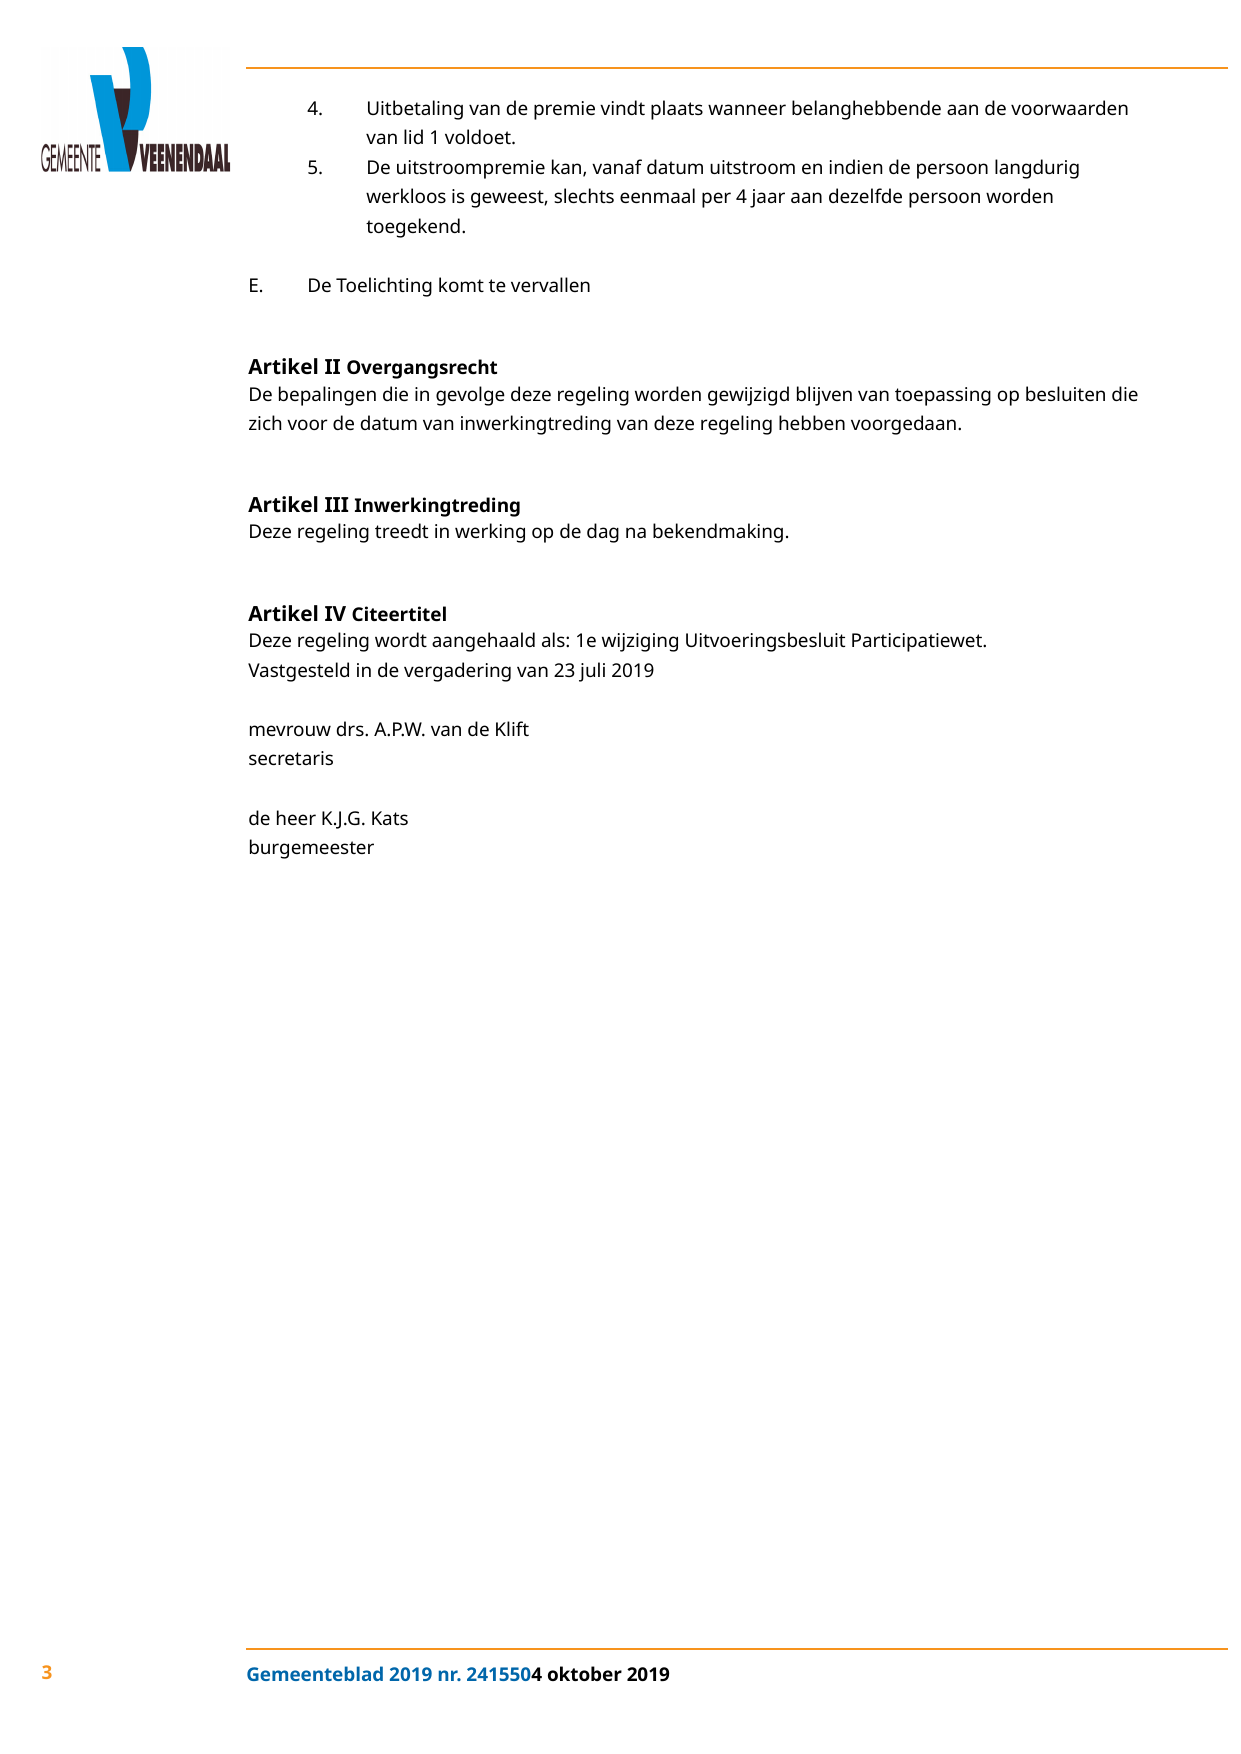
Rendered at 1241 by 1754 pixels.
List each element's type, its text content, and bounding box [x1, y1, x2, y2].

text Artikel III Inwerkingtreding [248, 490, 1152, 519]
text Artikel II Overgangsrecht [248, 352, 1152, 381]
text De bepalingen die in gevolge deze regeling worden gewijzigd blijven van toepassing op besluiten die zich voor de datum van inwerkingtreding van deze regeling hebben voorgedaan. [248, 381, 1152, 436]
list Uitbetaling van de premie vindt plaats wanneer belanghebbende aan de voorwaarden van lid 1 voldoet. [307, 95, 1152, 150]
text Deze regeling wordt aangehaald als: 1e wijziging Uitvoeringsbesluit Participatiewet. [248, 627, 1152, 653]
list De Toelichting komt te vervallen [248, 272, 1152, 298]
picture [123, 47, 231, 172]
list De uitstroompremie kan, vanaf datum uitstroom en indien de persoon langdurig werkloos is geweest, slechts eenmaal per 4 jaar aan dezelfde persoon worden toegekend. [307, 154, 1152, 239]
text secretaris [248, 746, 1152, 771]
text Artikel IV Citeertitel [248, 599, 1152, 627]
picture [41, 47, 130, 172]
text de heer K.J.G. Kats [248, 805, 1152, 830]
text mevrouw drs. A.P.W. van de Klift [248, 716, 1152, 742]
text Vastgesteld in de vergadering van 23 juli 2019 [248, 657, 1152, 682]
text burgemeester [248, 834, 1152, 860]
text Deze regeling treedt in werking op de dag na bekendmaking. [248, 519, 1152, 544]
